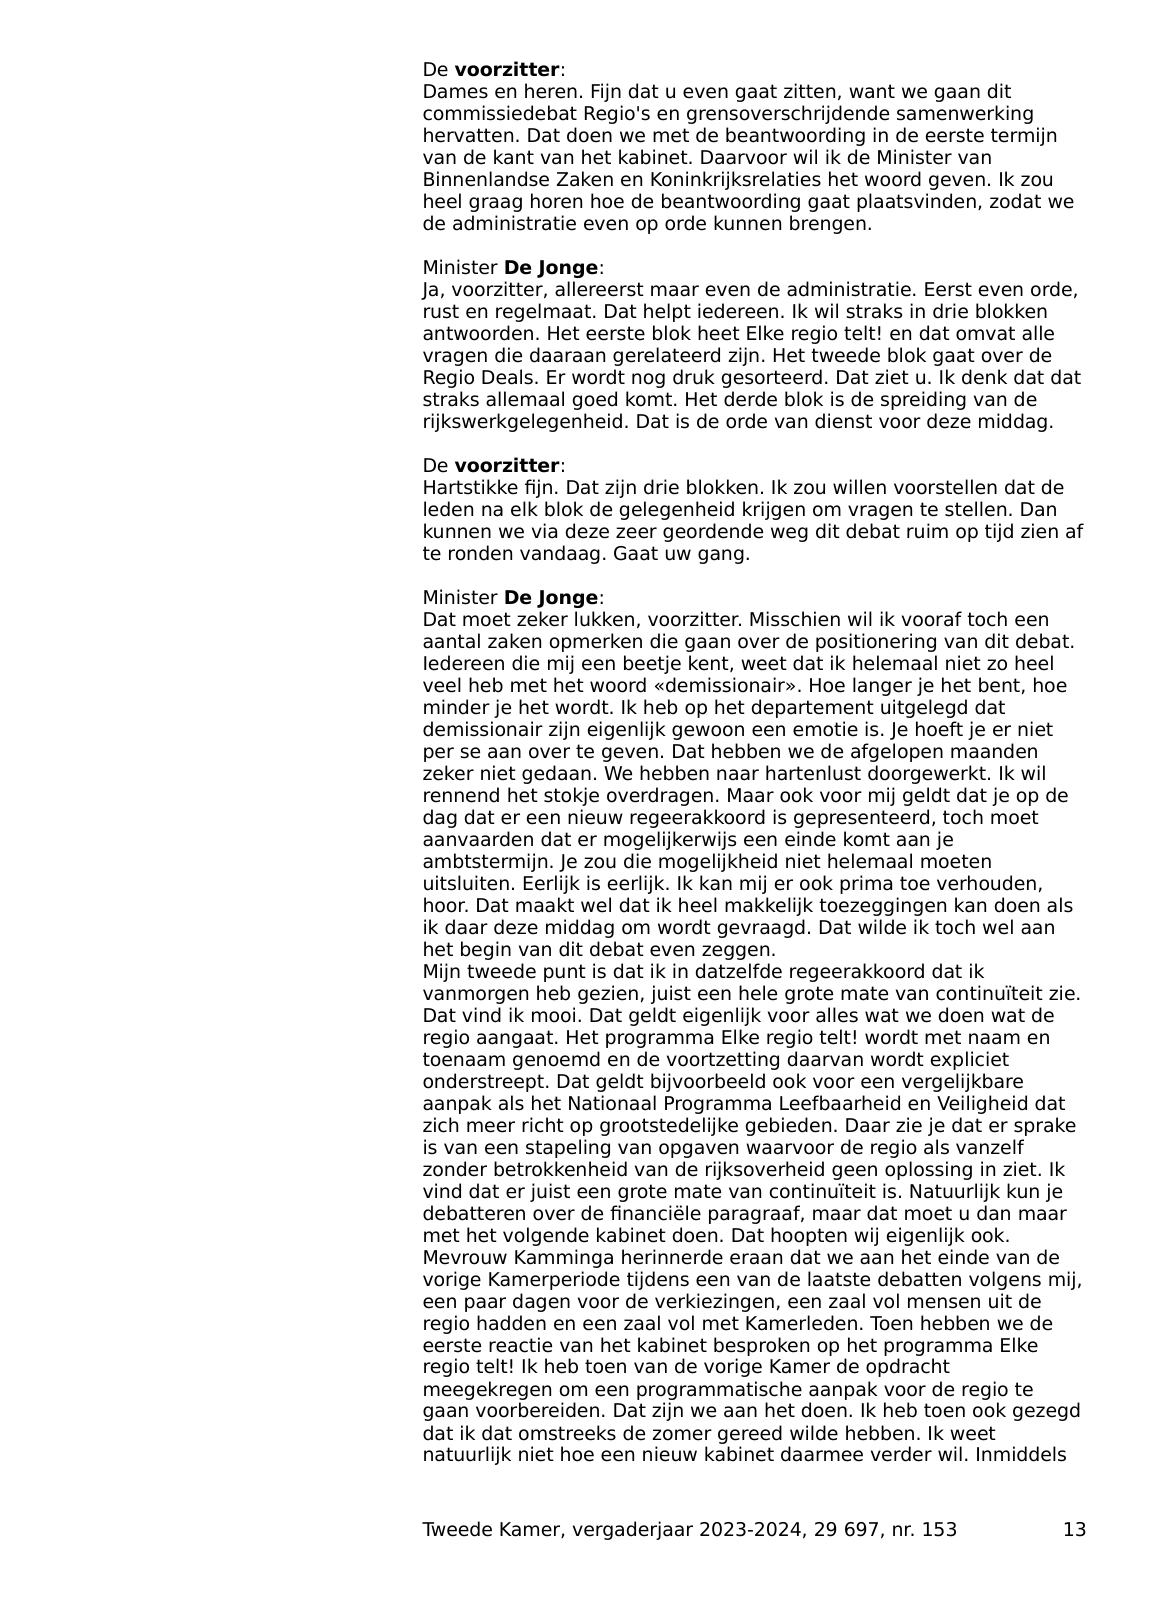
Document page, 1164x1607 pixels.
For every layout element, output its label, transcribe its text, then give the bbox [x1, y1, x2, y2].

text Minister De Jonge: [422, 587, 1087, 609]
text Dames en heren. Fijn dat u even gaat zitten, want we gaan dit commissiedebat Regio's en grensoverschrijdende samenwerking hervatten. Dat doen we met de beantwoording in de eerste termijn van de kant van het kabinet. Daarvoor wil ik de Minister van Binnenlandse Zaken en Koninkrijksrelaties het woord geven. Ik zou heel graag horen hoe de beantwoording gaat plaatsvinden, zodat we de administratie even op orde kunnen brengen. [422, 81, 1087, 235]
text De voorzitter: [422, 455, 1087, 477]
text Minister De Jonge: [422, 257, 1087, 279]
text Hartstikke fijn. Dat zijn drie blokken. Ik zou willen voorstellen dat de leden na elk blok de gelegenheid krijgen om vragen te stellen. Dan kunnen we via deze zeer geordende weg dit debat ruim op tijd zien af te ronden vandaag. Gaat uw gang. [422, 477, 1087, 565]
text Mevrouw Kamminga herinnerde eraan dat we aan het einde van de vorige Kamerperiode tijdens een van de laatste debatten volgens mij, een paar dagen voor de verkiezingen, een zaal vol mensen uit de regio hadden en een zaal vol met Kamerleden. Toen hebben we de eerste reactie van het kabinet besproken op het programma Elke regio telt! Ik heb toen van de vorige Kamer de opdracht meegekregen om een programmatische aanpak voor de regio te gaan voorbereiden. Dat zijn we aan het doen. Ik heb toen ook gezegd dat ik dat omstreeks de zomer gereed wilde hebben. Ik weet natuurlijk niet hoe een nieuw kabinet daarmee verder wil. Inmiddels [422, 1247, 1087, 1466]
text Dat moet zeker lukken, voorzitter. Misschien wil ik vooraf toch een aantal zaken opmerken die gaan over de positionering van dit debat. Iedereen die mij een beetje kent, weet dat ik helemaal niet zo heel veel heb met het woord «demissionair». Hoe langer je het bent, hoe minder je het wordt. Ik heb op het departement uitgelegd dat demissionair zijn eigenlijk gewoon een emotie is. Je hoeft je er niet per se aan over te geven. Dat hebben we de afgelopen maanden zeker niet gedaan. We hebben naar hartenlust doorgewerkt. Ik wil rennend het stokje overdragen. Maar ook voor mij geldt dat je op de dag dat er een nieuw regeerakkoord is gepresenteerd, toch moet aanvaarden dat er mogelijkerwijs een einde komt aan je ambtstermijn. Je zou die mogelijkheid niet helemaal moeten uitsluiten. Eerlijk is eerlijk. Ik kan mij er ook prima toe verhouden, hoor. Dat maakt wel dat ik heel makkelijk toezeggingen kan doen als ik daar deze middag om wordt gevraagd. Dat wilde ik toch wel aan het begin van dit debat even zeggen. [422, 609, 1087, 961]
text Ja, voorzitter, allereerst maar even de administratie. Eerst even orde, rust en regelmaat. Dat helpt iedereen. Ik wil straks in drie blokken antwoorden. Het eerste blok heet Elke regio telt! en dat omvat alle vragen die daaraan gerelateerd zijn. Het tweede blok gaat over de Regio Deals. Er wordt nog druk gesorteerd. Dat ziet u. Ik denk dat dat straks allemaal goed komt. Het derde blok is de spreiding van de rijkswerkgelegenheid. Dat is de orde van dienst voor deze middag. [422, 279, 1087, 433]
text Mijn tweede punt is dat ik in datzelfde regeerakkoord dat ik vanmorgen heb gezien, juist een hele grote mate van continuïteit zie. Dat vind ik mooi. Dat geldt eigenlijk voor alles wat we doen wat de regio aangaat. Het programma Elke regio telt! wordt met naam en toenaam genoemd en de voortzetting daarvan wordt expliciet onderstreept. Dat geldt bijvoorbeeld ook voor een vergelijkbare aanpak als het Nationaal Programma Leefbaarheid en Veiligheid dat zich meer richt op grootstedelijke gebieden. Daar zie je dat er sprake is van een stapeling van opgaven waarvoor de regio als vanzelf zonder betrokkenheid van de rijksoverheid geen oplossing in ziet. Ik vind dat er juist een grote mate van continuïteit is. Natuurlijk kun je debatteren over de financiële paragraaf, maar dat moet u dan maar met het volgende kabinet doen. Dat hoopten wij eigenlijk ook. [422, 961, 1087, 1247]
text De voorzitter: [422, 59, 1087, 81]
